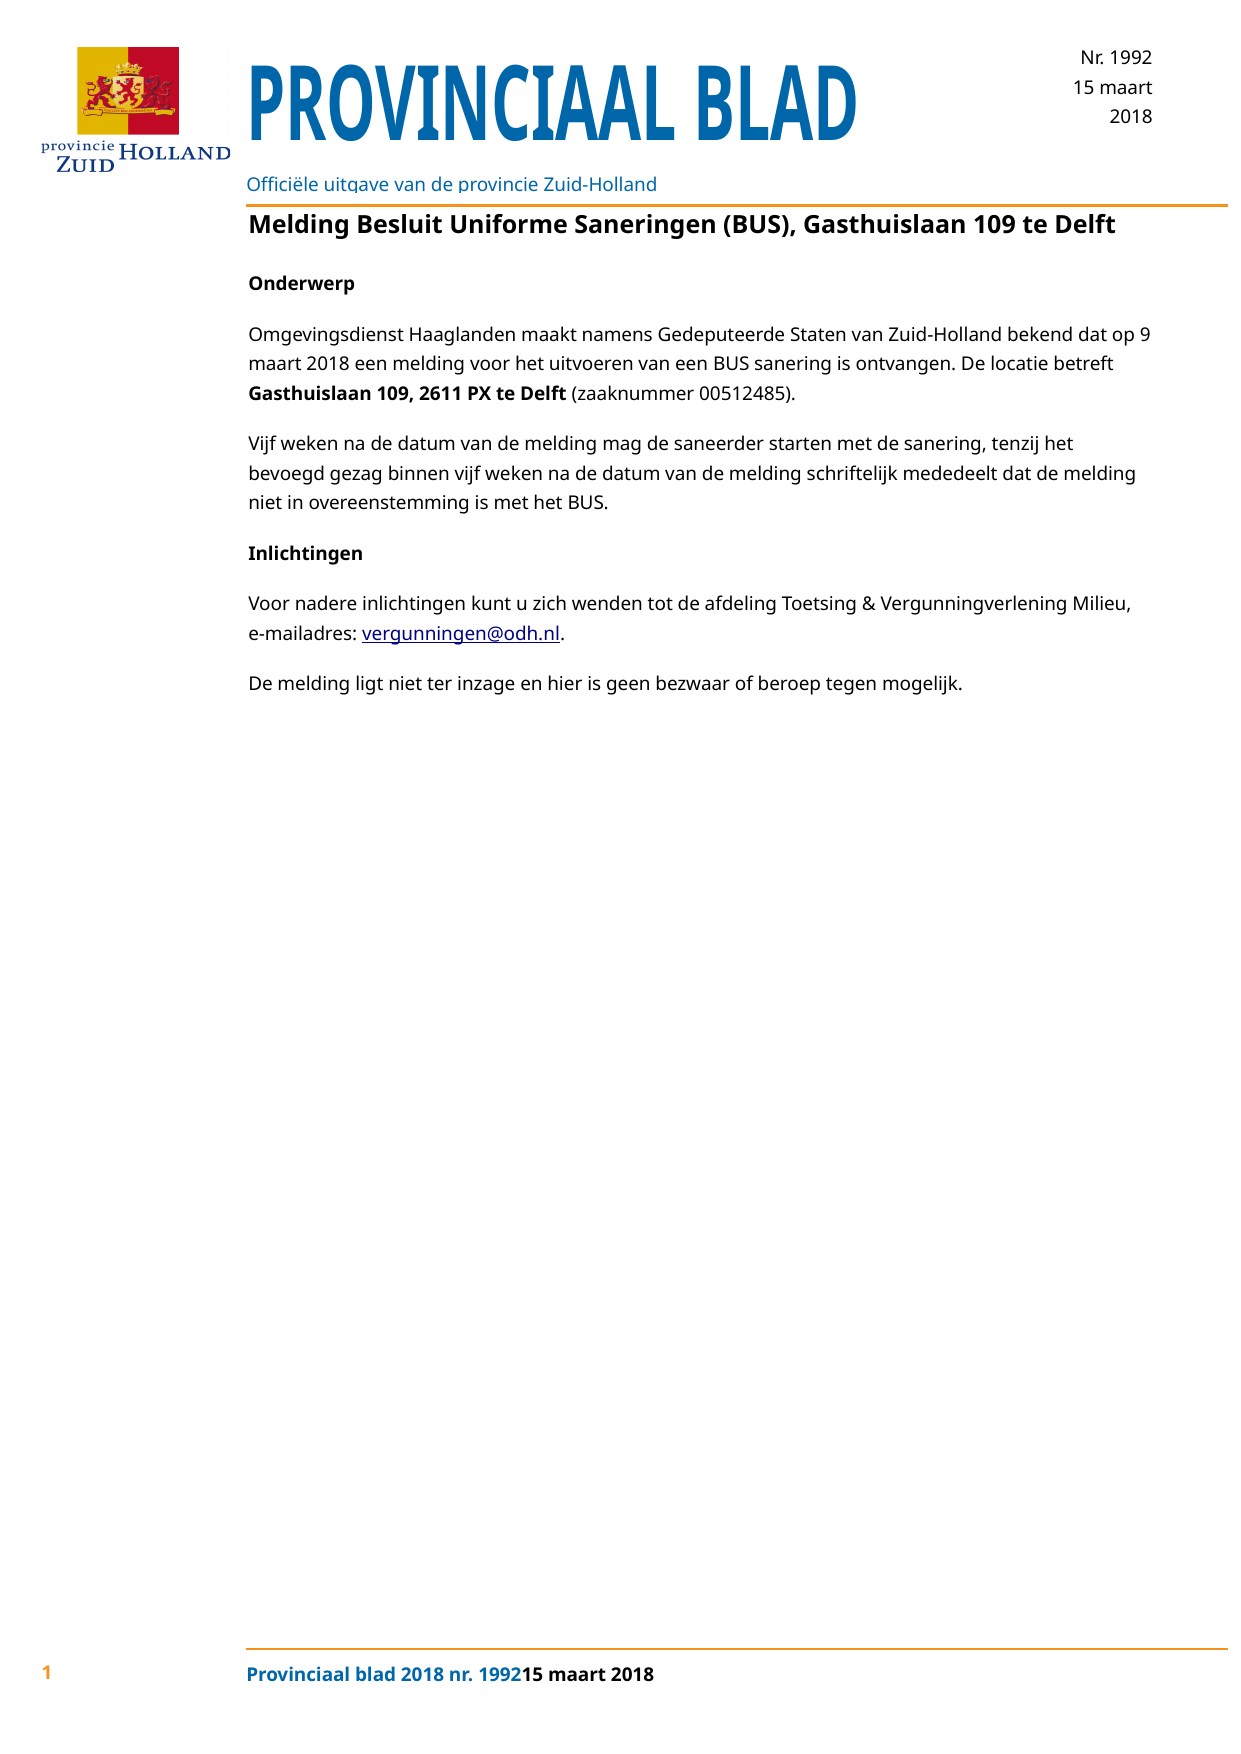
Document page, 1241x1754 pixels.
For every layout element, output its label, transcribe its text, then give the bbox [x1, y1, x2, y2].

text Melding Besluit Uniforme Saneringen (BUS), Gasthuislaan 109 te Delft [248, 207, 1152, 241]
text De melding ligt niet ter inzage en hier is geen bezwaar of beroep tegen mogelijk. [248, 670, 1152, 696]
text Vijf weken na de datum van de melding mag de saneerder starten met de sanering, tenzij het bevoegd gezag binnen vijf weken na de datum van de melding schriftelijk mededeelt dat de melding niet in overeenstemming is met het BUS. [248, 430, 1152, 515]
text Voor nadere inlichtingen kunt u zich wenden tot de afdeling Toetsing & Vergunningverlening Milieu, e-mailadres: vergunningen@odh.nl. [248, 590, 1152, 646]
text Inlichtingen [248, 540, 1152, 566]
text Onderwerp [248, 270, 1152, 296]
text Omgevingsdienst Haaglanden maakt namens Gedeputeerde Staten van Zuid-Holland bekend dat op 9 maart 2018 een melding voor het uitvoeren van een BUS sanering is ontvangen. De locatie betreft Gasthuislaan 109, 2611 PX te Delft (zaaknummer 00512485). [248, 321, 1152, 406]
picture [41, 47, 231, 172]
